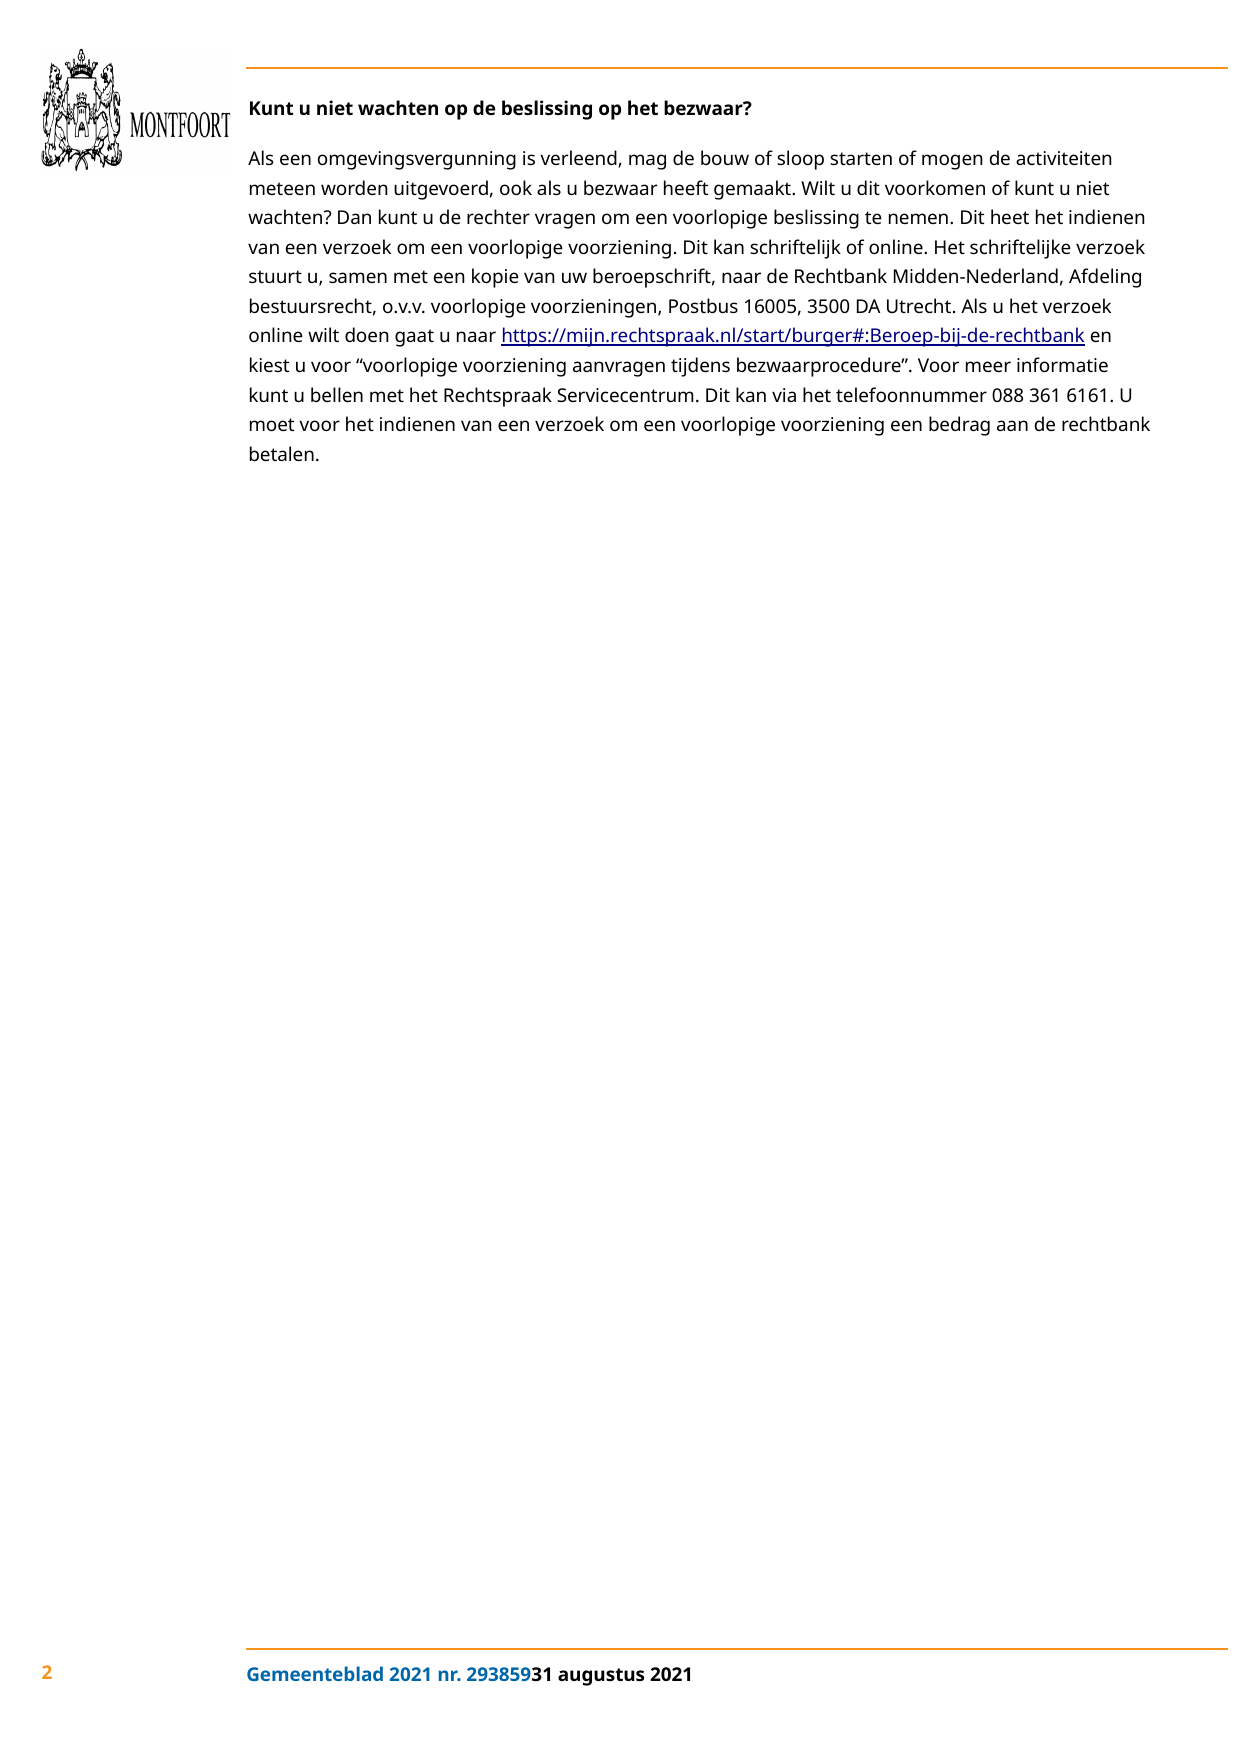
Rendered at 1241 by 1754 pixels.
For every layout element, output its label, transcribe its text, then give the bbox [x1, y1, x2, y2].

text Kunt u niet wachten op de beslissing op het bezwaar? [248, 95, 1152, 121]
text Als een omgevingsvergunning is verleend, mag de bouw of sloop starten of mogen de activiteiten meteen worden uitgevoerd, ook als u bezwaar heeft gemaakt. Wilt u dit voorkomen of kunt u niet wachten? Dan kunt u de rechter vragen om een voorlopige beslissing te nemen. Dit heet het indienen van een verzoek om een voorlopige voorziening. Dit kan schriftelijk of online. Het schriftelijke verzoek stuurt u, samen met een kopie van uw beroepschrift, naar de Rechtbank Midden-Nederland, Afdeling bestuursrecht, o.v.v. voorlopige voorzieningen, Postbus 16005, 3500 DA Utrecht. Als u het verzoek online wilt doen gaat u naar https://mijn.rechtspraak.nl/start/burger#:Beroep-bij-de-rechtbank en kiest u voor “voorlopige voorziening aanvragen tijdens bezwaarprocedure”. Voor meer informatie kunt u bellen met het Rechtspraak Servicecentrum. Dit kan via het telefoonnummer 088 361 6161. U moet voor het indienen van een verzoek om een voorlopige voorziening een bedrag aan de rechtbank betalen. [248, 145, 1152, 467]
picture [41, 47, 231, 172]
